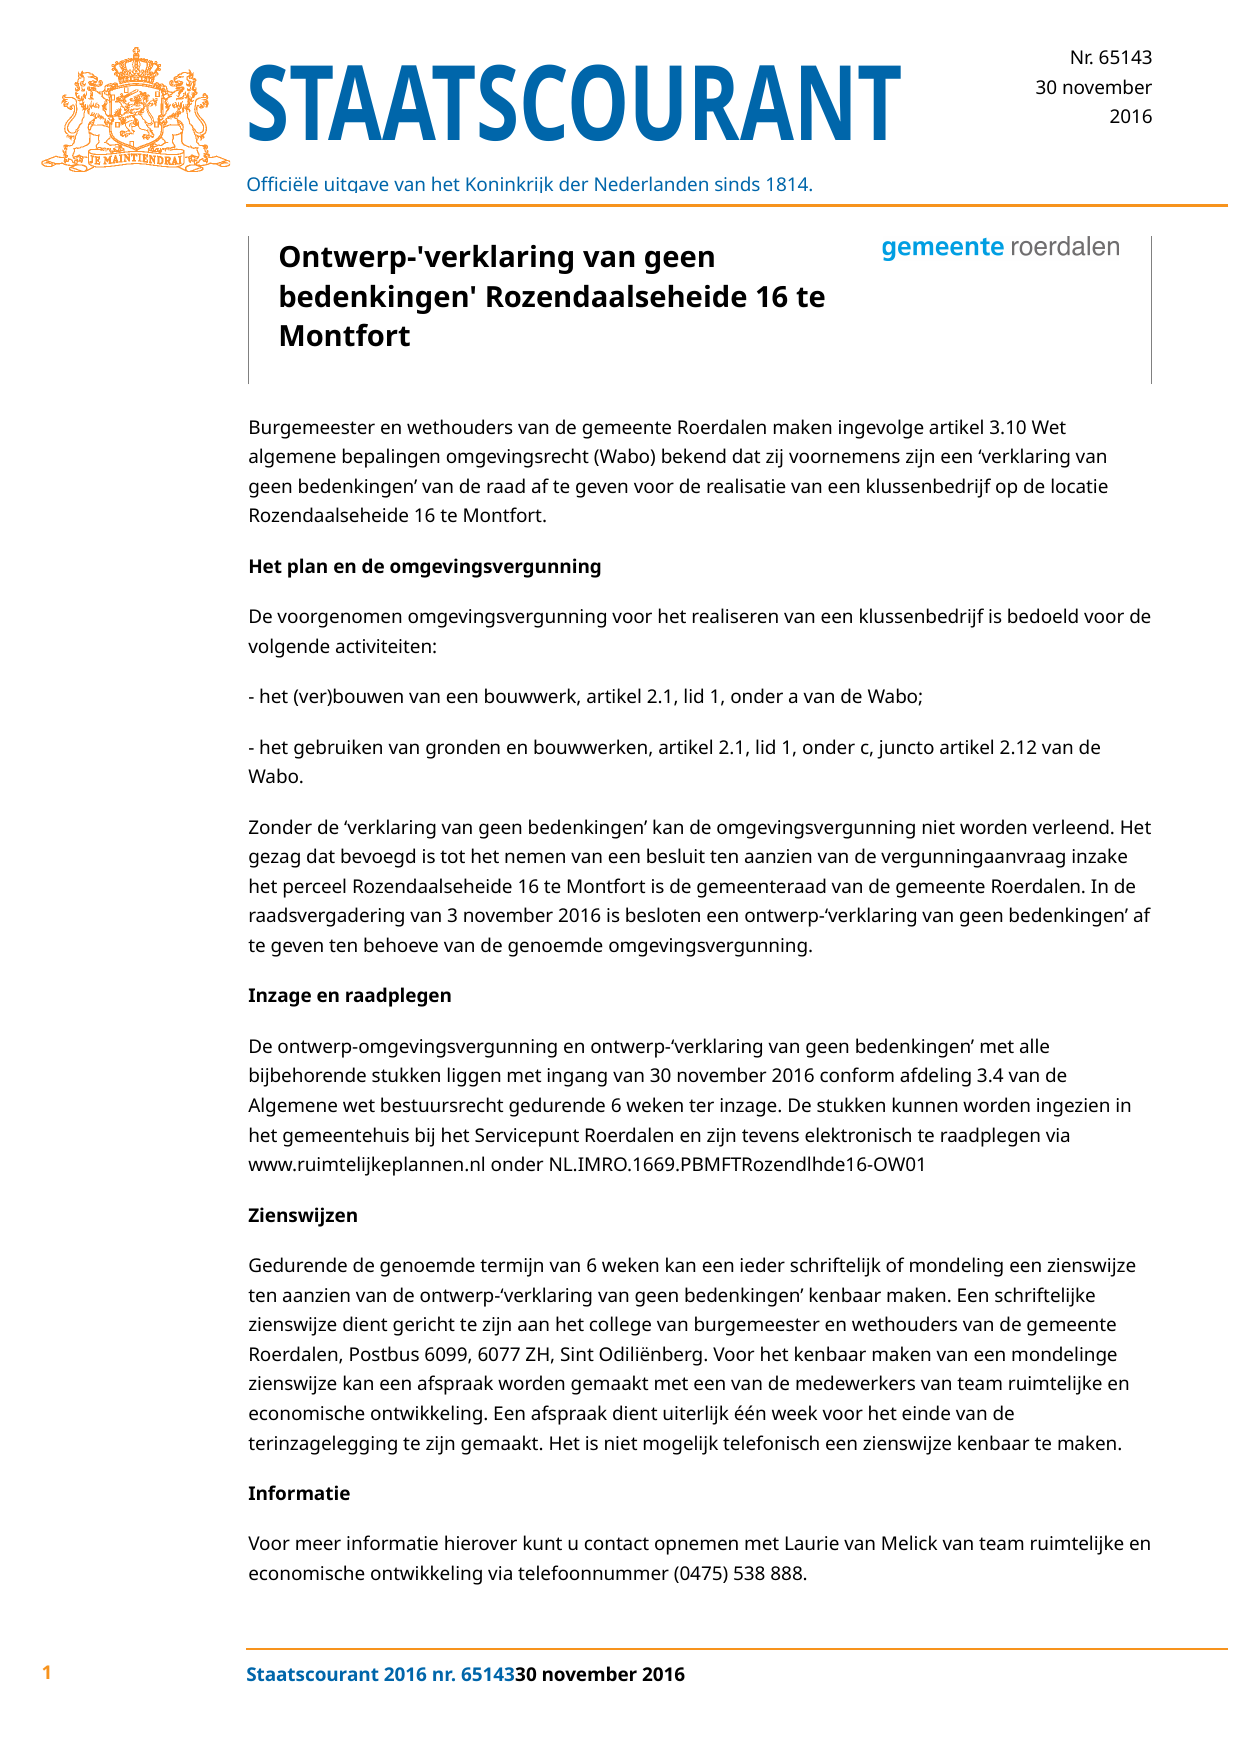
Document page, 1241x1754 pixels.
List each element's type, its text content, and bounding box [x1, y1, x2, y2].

text De voorgenomen omgevingsvergunning voor het realiseren van een klussenbedrijf is bedoeld voor de volgende activiteiten: [248, 603, 1152, 659]
text Inzage en raadplegen [248, 983, 1152, 1008]
picture [882, 236, 1119, 261]
text Informatie [248, 1480, 1152, 1506]
text Voor meer informatie hierover kunt u contact opnemen met Laurie van Melick van team ruimtelijke en economische ontwikkeling via telefoonnummer (0475) 538 888. [248, 1531, 1152, 1586]
table_header Ontwerp-'verklaring van geen bedenkingen' Rozendaalseheide 16 te Montfort [249, 236, 850, 384]
picture [41, 47, 231, 172]
text Zienswijzen [248, 1202, 1152, 1228]
table_header [850, 236, 1151, 384]
picture [882, 254, 891, 261]
text Het plan en de omgevingsvergunning [248, 553, 1152, 579]
text Burgemeester en wethouders van de gemeente Roerdalen maken ingevolge artikel 3.10 Wet algemene bepalingen omgevingsrecht (Wabo) bekend dat zij voornemens zijn een ‘verklaring van geen bedenkingen’ van de raad af te geven voor de realisatie van een klussenbedrijf op de locatie Rozendaalseheide 16 te Montfort. [248, 414, 1152, 528]
text - het gebruiken van gronden en bouwwerken, artikel 2.1, lid 1, onder c, juncto artikel 2.12 van de Wabo. [248, 734, 1152, 789]
text Gedurende de genoemde termijn van 6 weken kan een ieder schriftelijk of mondeling een zienswijze ten aanzien van de ontwerp-‘verklaring van geen bedenkingen’ kenbaar maken. Een schriftelijke zienswijze dient gericht te zijn aan het college van burgemeester en wethouders van de gemeente Roerdalen, Postbus 6099, 6077 ZH, Sint Odiliënberg. Voor het kenbaar maken van een mondelinge zienswijze kan een afspraak worden gemaakt met een van de medewerkers van team ruimtelijke en economische ontwikkeling. Een afspraak dient uiterlijk één week voor het einde van de terinzagelegging te zijn gemaakt. Het is niet mogelijk telefonisch een zienswijze kenbaar te maken. [248, 1252, 1152, 1456]
text - het (ver)bouwen van een bouwwerk, artikel 2.1, lid 1, onder a van de Wabo; [248, 683, 1152, 709]
text Zonder de ‘verklaring van geen bedenkingen’ kan de omgevingsvergunning niet worden verleend. Het gezag dat bevoegd is tot het nemen van een besluit ten aanzien van de vergunningaanvraag inzake het perceel Rozendaalseheide 16 te Montfort is de gemeenteraad van de gemeente Roerdalen. In de raadsvergadering van 3 november 2016 is besloten een ontwerp-‘verklaring van geen bedenkingen’ af te geven ten behoeve van de genoemde omgevingsvergunning. [248, 814, 1152, 958]
text De ontwerp-omgevingsvergunning en ontwerp-‘verklaring van geen bedenkingen’ met alle bijbehorende stukken liggen met ingang van 30 november 2016 conform afdeling 3.4 van de Algemene wet bestuursrecht gedurende 6 weken ter inzage. De stukken kunnen worden ingezien in het gemeentehuis bij het Servicepunt Roerdalen en zijn tevens elektronisch te raadplegen via www.ruimtelijkeplannen.nl onder NL.IMRO.1669.PBMFTRozendlhde16-OW01 [248, 1033, 1152, 1177]
